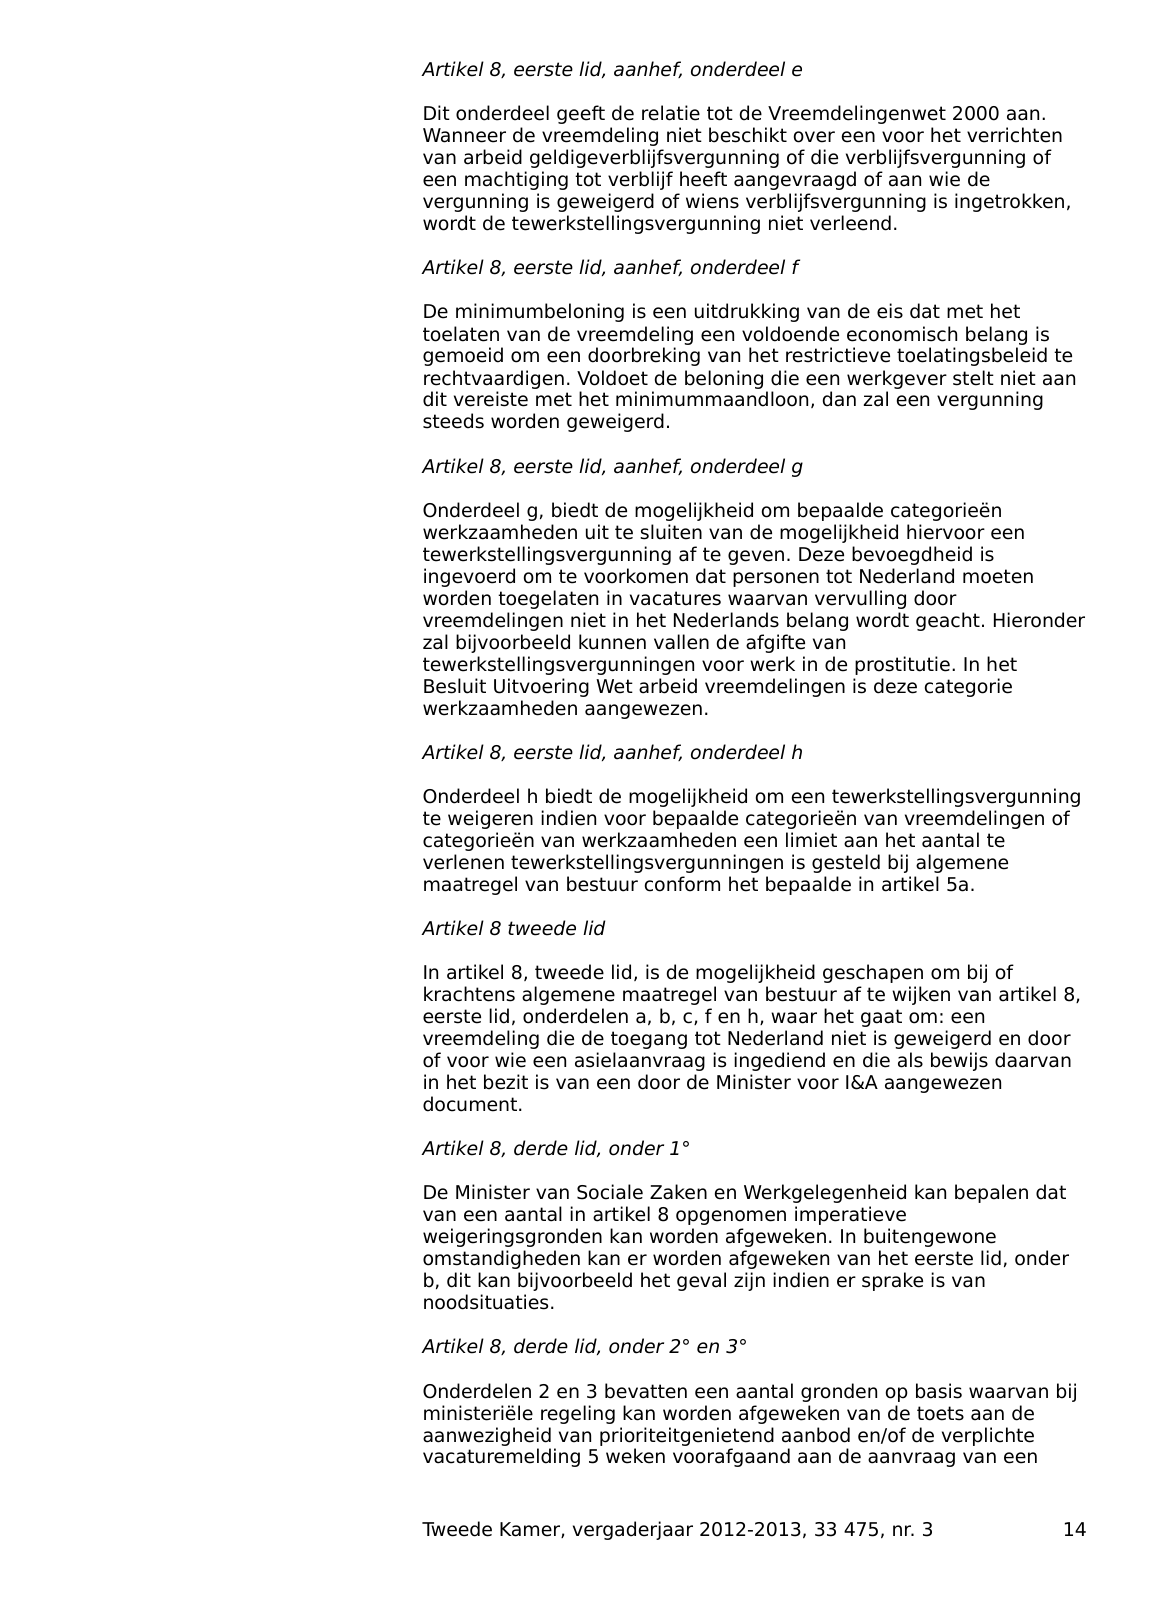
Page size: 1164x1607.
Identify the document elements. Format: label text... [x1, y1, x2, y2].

text In artikel 8, tweede lid, is de mogelijkheid geschapen om bij of krachtens algemene maatregel van bestuur af te wijken van artikel 8, eerste lid, onderdelen a, b, c, f en h, waar het gaat om: een vreemdeling die de toegang tot Nederland niet is geweigerd en door of voor wie een asielaanvraag is ingediend en die als bewijs daarvan in het bezit is van een door de Minister voor I&A aangewezen document. [422, 962, 1087, 1116]
text Onderdeel g, biedt de mogelijkheid om bepaalde categorieën werkzaamheden uit te sluiten van de mogelijkheid hiervoor een tewerkstellingsvergunning af te geven. Deze bevoegdheid is ingevoerd om te voorkomen dat personen tot Nederland moeten worden toegelaten in vacatures waarvan vervulling door vreemdelingen niet in het Nederlands belang wordt geacht. Hieronder zal bijvoorbeeld kunnen vallen de afgifte van tewerkstellingsvergunningen voor werk in de prostitutie. In het Besluit Uitvoering Wet arbeid vreemdelingen is deze categorie werkzaamheden aangewezen. [422, 500, 1087, 719]
text De Minister van Sociale Zaken en Werkgelegenheid kan bepalen dat van een aantal in artikel 8 opgenomen imperatieve weigeringsgronden kan worden afgeweken. In buitengewone omstandigheden kan er worden afgeweken van het eerste lid, onder b, dit kan bijvoorbeeld het geval zijn indien er sprake is van noodsituaties. [422, 1182, 1087, 1314]
subtitle Artikel 8, eerste lid, aanhef, onderdeel e [422, 59, 1087, 81]
subtitle Artikel 8, derde lid, onder 1° [422, 1138, 1087, 1160]
subtitle Artikel 8, eerste lid, aanhef, onderdeel f [422, 257, 1087, 279]
text De minimumbeloning is een uitdrukking van de eis dat met het toelaten van de vreemdeling een voldoende economisch belang is gemoeid om een doorbreking van het restrictieve toelatingsbeleid te rechtvaardigen. Voldoet de beloning die een werkgever stelt niet aan dit vereiste met het minimummaandloon, dan zal een vergunning steeds worden geweigerd. [422, 301, 1087, 433]
text Dit onderdeel geeft de relatie tot de Vreemdelingenwet 2000 aan. Wanneer de vreemdeling niet beschikt over een voor het verrichten van arbeid geldigeverblijfsvergunning of die verblijfsvergunning of een machtiging tot verblijf heeft aangevraagd of aan wie de vergunning is geweigerd of wiens verblijfsvergunning is ingetrokken, wordt de tewerkstellingsvergunning niet verleend. [422, 103, 1087, 235]
subtitle Artikel 8, eerste lid, aanhef, onderdeel h [422, 742, 1087, 764]
text Onderdeel h biedt de mogelijkheid om een tewerkstellingsvergunning te weigeren indien voor bepaalde categorieën van vreemdelingen of categorieën van werkzaamheden een limiet aan het aantal te verlenen tewerkstellingsvergunningen is gesteld bij algemene maatregel van bestuur conform het bepaalde in artikel 5a. [422, 786, 1087, 896]
subtitle Artikel 8 tweede lid [422, 918, 1087, 940]
text Onderdelen 2 en 3 bevatten een aantal gronden op basis waarvan bij ministeriële regeling kan worden afgeweken van de toets aan de aanwezigheid van prioriteitgenietend aanbod en/of de verplichte vacaturemelding 5 weken voorafgaand aan de aanvraag van een [422, 1381, 1087, 1468]
subtitle Artikel 8, eerste lid, aanhef, onderdeel g [422, 456, 1087, 477]
subtitle Artikel 8, derde lid, onder 2° en 3° [422, 1336, 1087, 1358]
